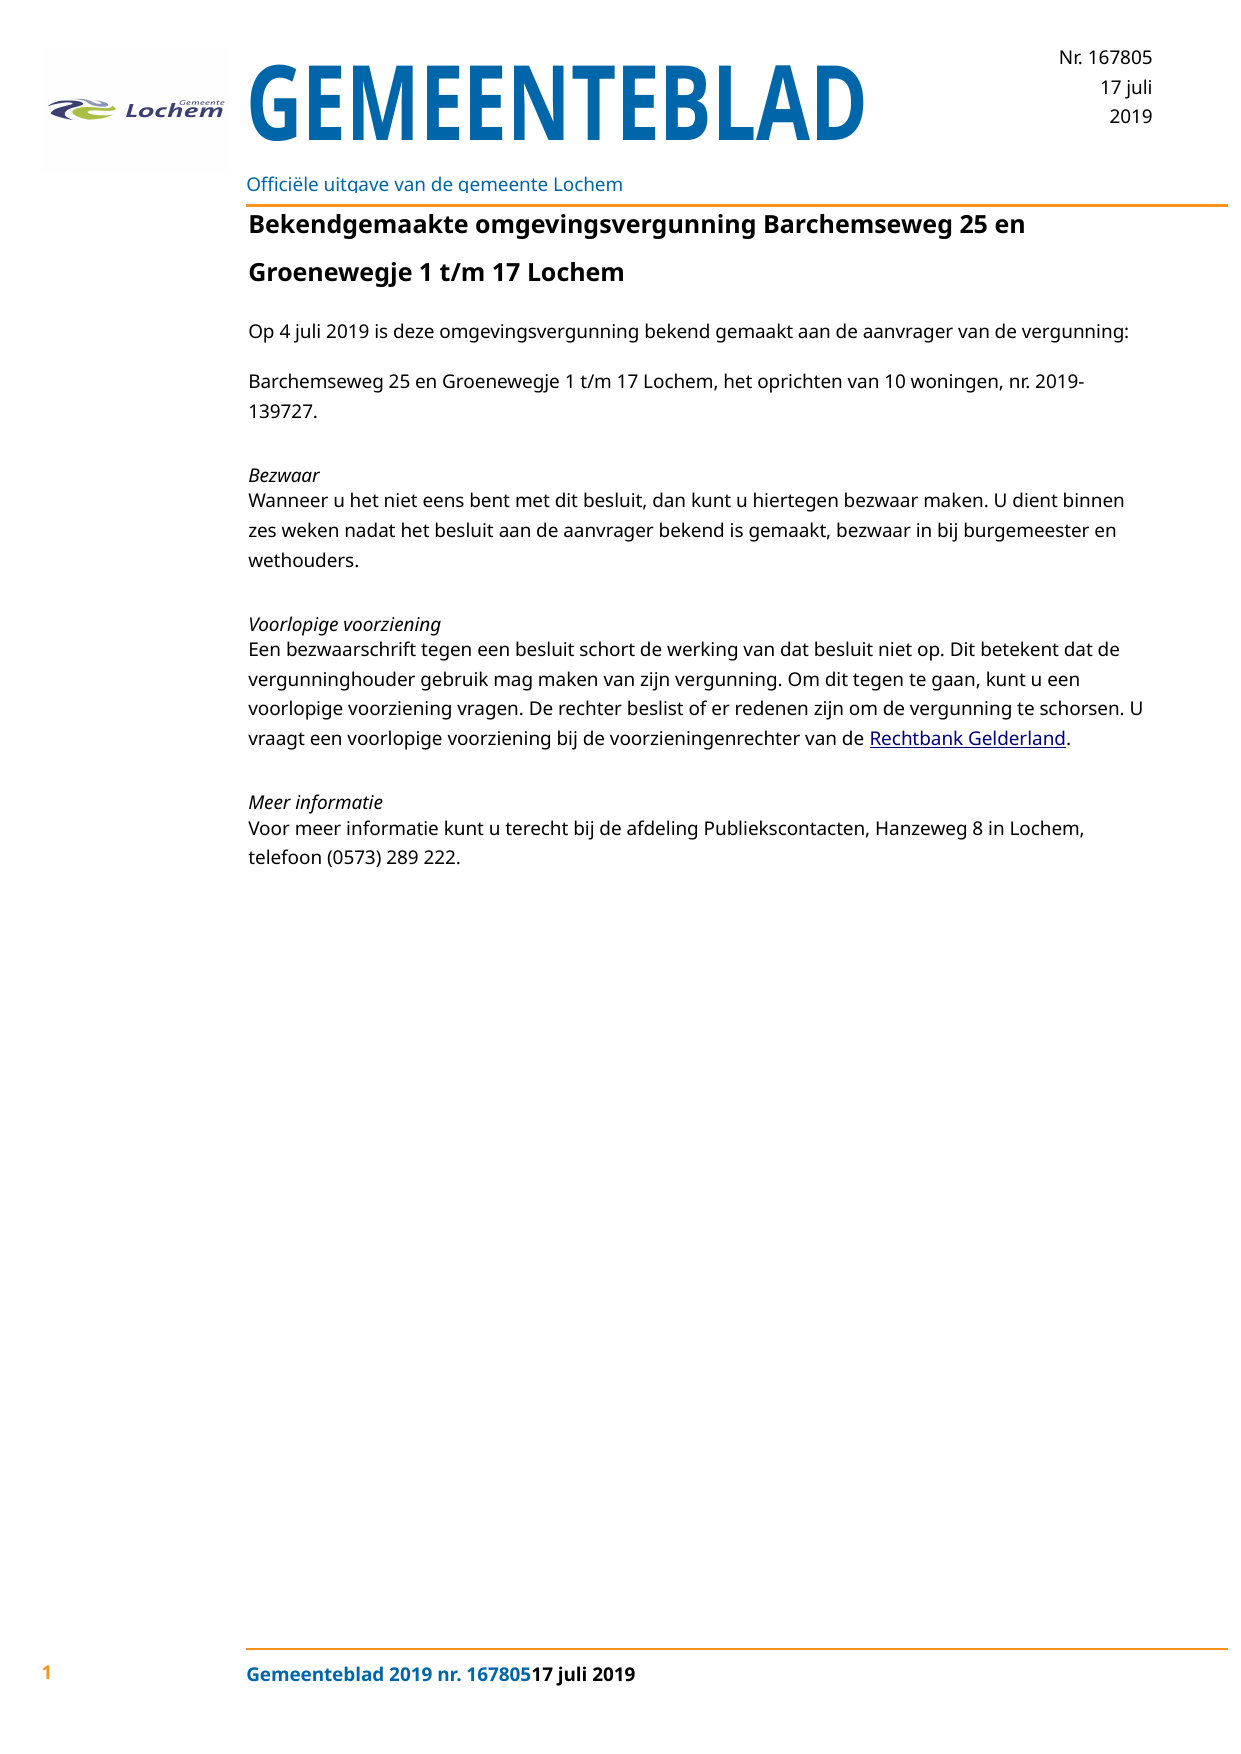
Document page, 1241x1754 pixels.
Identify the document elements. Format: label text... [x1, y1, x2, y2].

text Barchemseweg 25 en Groenewegje 1 t/m 17 Lochem, het oprichten van 10 woningen, nr. 2019-139727. [248, 368, 1152, 424]
text Bezwaar [248, 462, 1152, 488]
text Meer informatie [248, 789, 1152, 815]
text Bekendgemaakte omgevingsvergunning Barchemseweg 25 en Groenewegje 1 t/m 17 Lochem [248, 207, 1152, 288]
text Een bezwaarschrift tegen een besluit schort de werking van dat besluit niet op. Dit betekent dat de vergunninghouder gebruik mag maken van zijn vergunning. Om dit tegen te gaan, kunt u een voorlopige voorziening vragen. De rechter beslist of er redenen zijn om de vergunning te schorsen. U vraagt een voorlopige voorziening bij de voorzieningenrechter van de Rechtbank Gelderland. [248, 636, 1152, 751]
text Voorlopige voorziening [248, 611, 1152, 636]
picture [41, 47, 231, 172]
text Wanneer u het niet eens bent met dit besluit, dan kunt u hiertegen bezwaar maken. U dient binnen zes weken nadat het besluit aan de aanvrager bekend is gemaakt, bezwaar in bij burgemeester en wethouders. [248, 488, 1152, 572]
text Voor meer informatie kunt u terecht bij de afdeling Publiekscontacten, Hanzeweg 8 in Lochem, telefoon (0573) 289 222. [248, 815, 1152, 870]
text Op 4 juli 2019 is deze omgevingsvergunning bekend gemaakt aan de aanvrager van de vergunning: [248, 318, 1152, 344]
